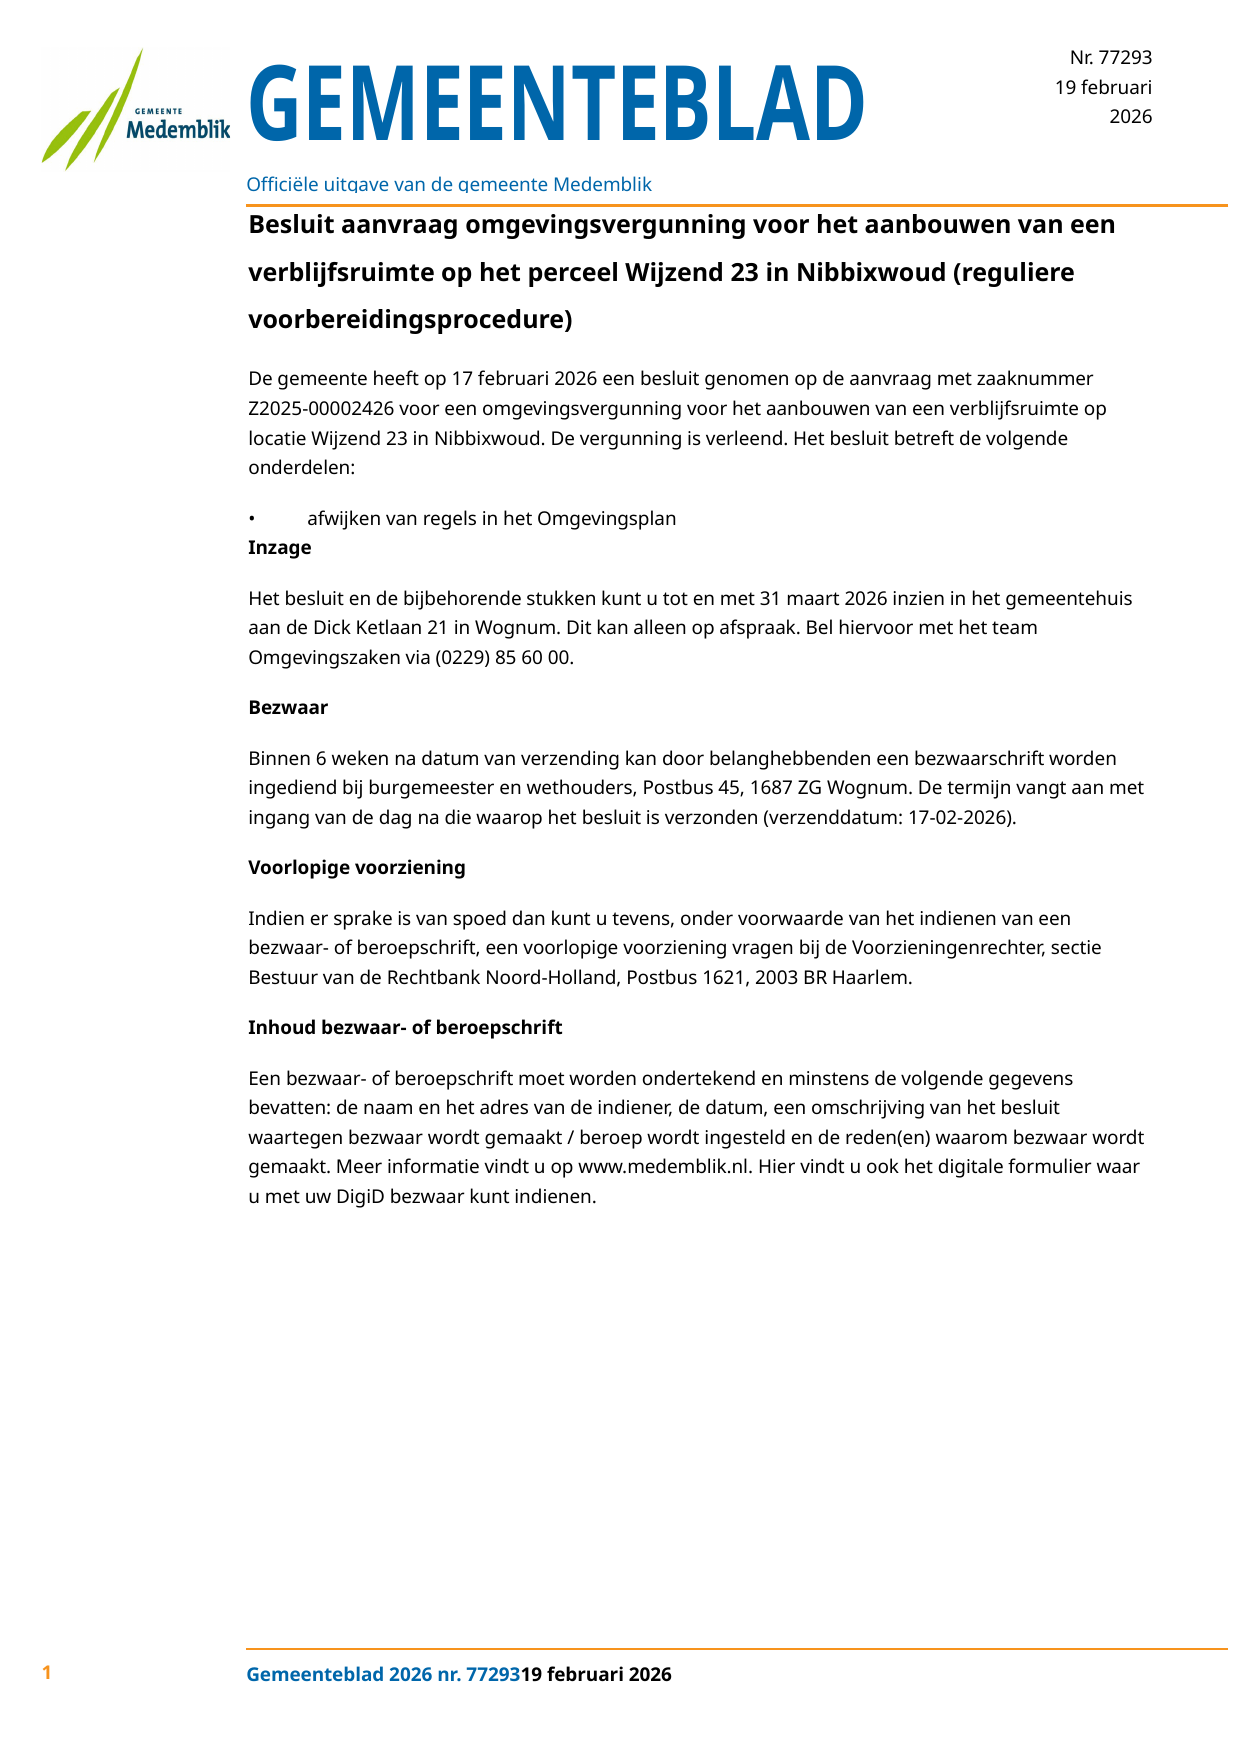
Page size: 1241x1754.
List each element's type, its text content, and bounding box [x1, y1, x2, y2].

picture [41, 47, 231, 172]
text Inzage [248, 534, 1152, 560]
text Een bezwaar- of beroepschrift moet worden ondertekend en minstens de volgende gegevens bevatten: de naam en het adres van de indiener, de datum, een omschrijving van het besluit waartegen bezwaar wordt gemaakt / beroep wordt ingesteld en de reden(en) waarom bezwaar wordt gemaakt. Meer informatie vindt u op www.medemblik.nl. Hier vindt u ook het digitale formulier waar u met uw DigiD bezwaar kunt indienen. [248, 1065, 1152, 1209]
text Het besluit en de bijbehorende stukken kunt u tot en met 31 maart 2026 inzien in het gemeentehuis aan de Dick Ketlaan 21 in Wognum. Dit kan alleen op afspraak. Bel hiervoor met het team Omgevingszaken via (0229) 85 60 00. [248, 585, 1152, 669]
text Bezwaar [248, 694, 1152, 720]
list afwijken van regels in het Omgevingsplan [248, 505, 1152, 530]
text Binnen 6 weken na datum van verzending kan door belanghebbenden een bezwaarschrift worden ingediend bij burgemeester en wethouders, Postbus 45, 1687 ZG Wognum. De termijn vangt aan met ingang van de dag na die waarop het besluit is verzonden (verzenddatum: 17-02-2026). [248, 745, 1152, 829]
text Besluit aanvraag omgevingsvergunning voor het aanbouwen van een verblijfsruimte op het perceel Wijzend 23 in Nibbixwoud (reguliere voorbereidingsprocedure) [248, 207, 1152, 336]
text Voorlopige voorziening [248, 854, 1152, 880]
text Indien er sprake is van spoed dan kunt u tevens, onder voorwaarde van het indienen van een bezwaar- of beroepschrift, een voorlopige voorziening vragen bij de Voorzieningenrechter, sectie Bestuur van de Rechtbank Noord-Holland, Postbus 1621, 2003 BR Haarlem. [248, 905, 1152, 989]
text Inhoud bezwaar- of beroepschrift [248, 1014, 1152, 1040]
text De gemeente heeft op 17 februari 2026 een besluit genomen op de aanvraag met zaaknummer Z2025-00002426 voor een omgevingsvergunning voor het aanbouwen van een verblijfsruimte op locatie Wijzend 23 in Nibbixwoud. De vergunning is verleend. Het besluit betreft de volgende onderdelen: [248, 366, 1152, 480]
